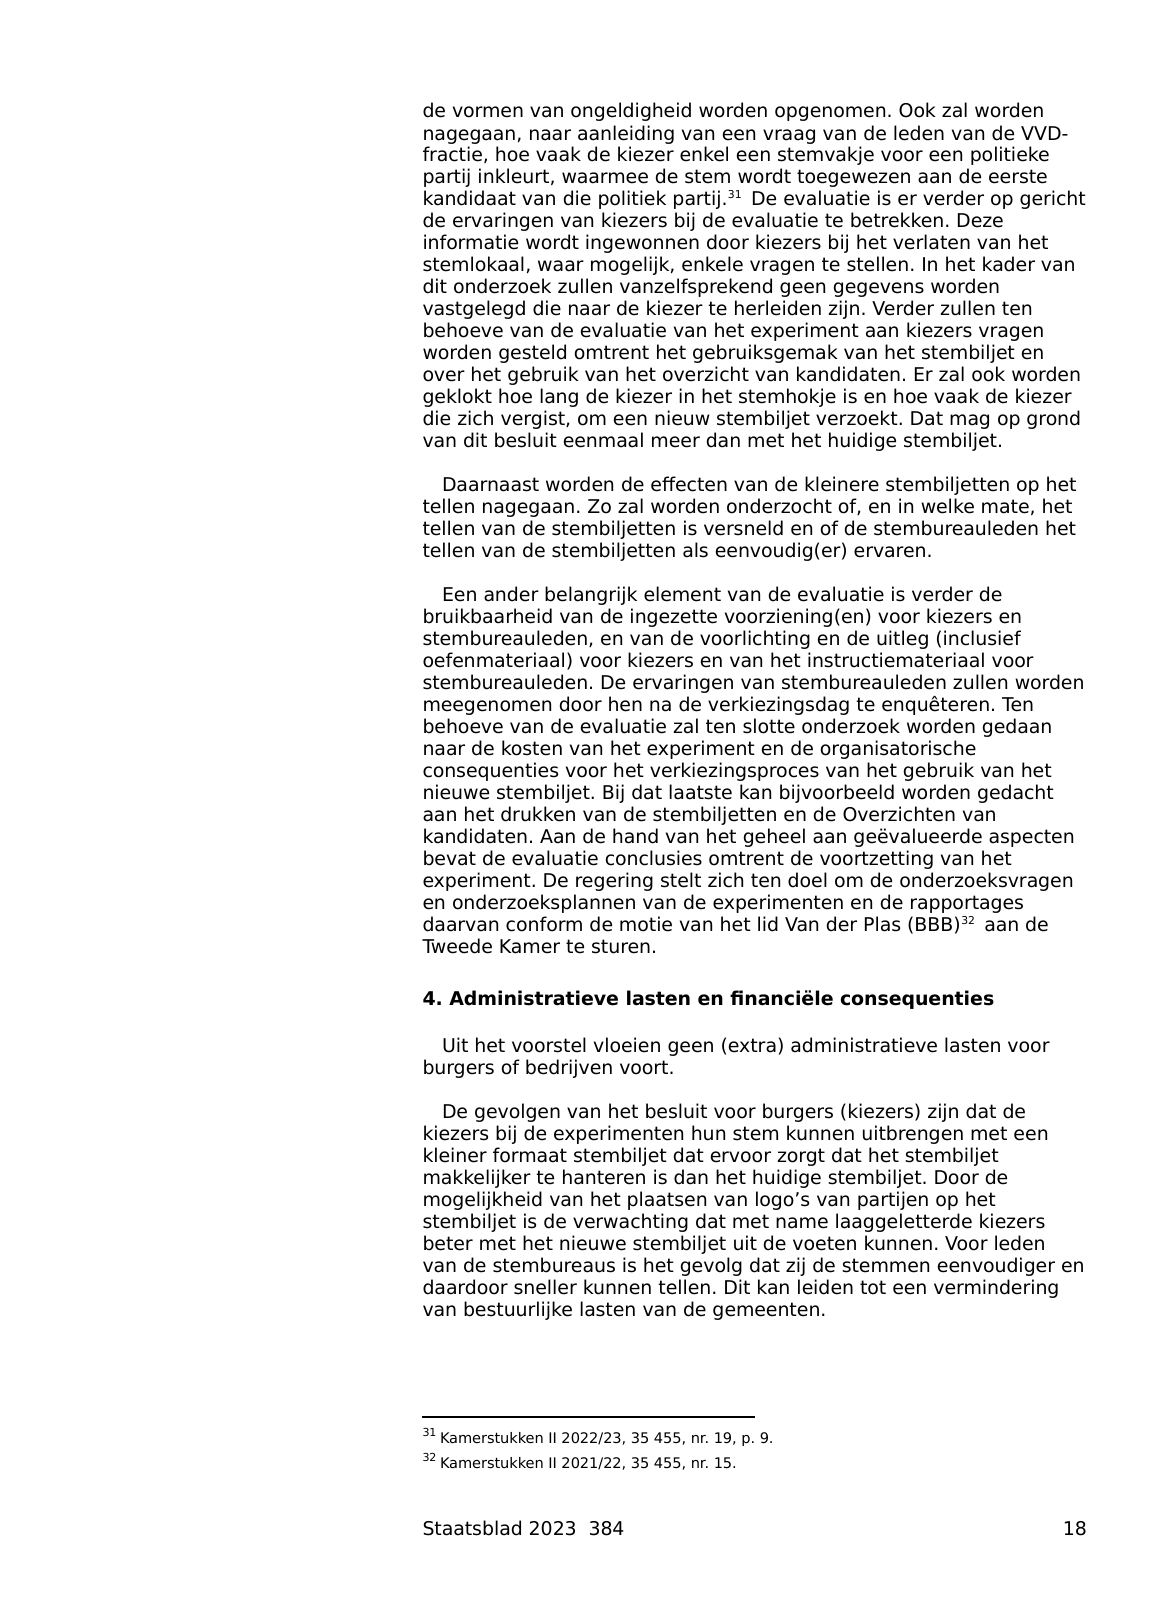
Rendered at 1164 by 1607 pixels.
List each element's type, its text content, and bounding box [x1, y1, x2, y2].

text Kamerstukken II 2022/23, 35 455, nr. 19, p. 9. [422, 1426, 1087, 1448]
text Een ander belangrijk element van de evaluatie is verder de bruikbaarheid van de ingezette voorziening(en) voor kiezers en stembureauleden, en van de voorlichting en de uitleg (inclusief oefenmateriaal) voor kiezers en van het instructiemateriaal voor stembureauleden. De ervaringen van stembureauleden zullen worden meegenomen door hen na de verkiezingsdag te enquêteren. Ten behoeve van de evaluatie zal ten slotte onderzoek worden gedaan naar de kosten van het experiment en de organisatorische consequenties voor het verkiezingsproces van het gebruik van het nieuwe stembiljet. Bij dat laatste kan bijvoorbeeld worden gedacht aan het drukken van de stembiljetten en de Overzichten van kandidaten. Aan de hand van het geheel aan geëvalueerde aspecten bevat de evaluatie conclusies omtrent de voortzetting van het experiment. De regering stelt zich ten doel om de onderzoeksvragen en onderzoeksplannen van de experimenten en de rapportages daarvan conform de motie van het lid Van der Plas (BBB) aan de Tweede Kamer te sturen. [422, 584, 1087, 958]
text Uit het voorstel vloeien geen (extra) administratieve lasten voor burgers of bedrijven voort. [422, 1035, 1087, 1079]
text De gevolgen van het besluit voor burgers (kiezers) zijn dat de kiezers bij de experimenten hun stem kunnen uitbrengen met een kleiner formaat stembiljet dat ervoor zorgt dat het stembiljet makkelijker te hanteren is dan het huidige stembiljet. Door de mogelijkheid van het plaatsen van logo’s van partijen op het stembiljet is de verwachting dat met name laaggeletterde kiezers beter met het nieuwe stembiljet uit de voeten kunnen. Voor leden van de stembureaus is het gevolg dat zij de stemmen eenvoudiger en daardoor sneller kunnen tellen. Dit kan leiden tot een vermindering van bestuurlijke lasten van de gemeenten. [422, 1101, 1087, 1321]
text Daarnaast worden de effecten van de kleinere stembiljetten op het tellen nagegaan. Zo zal worden onderzocht of, en in welke mate, het tellen van de stembiljetten is versneld en of de stembureauleden het tellen van de stembiljetten als eenvoudig(er) ervaren. [422, 474, 1087, 562]
subtitle 4. Administratieve lasten en financiële consequenties [422, 988, 1087, 1010]
text de vormen van ongeldigheid worden opgenomen. Ook zal worden nagegaan, naar aanleiding van een vraag van de leden van de VVD-fractie, hoe vaak de kiezer enkel een stemvakje voor een politieke partij inkleurt, waarmee de stem wordt toegewezen aan de eerste kandidaat van die politiek partij. De evaluatie is er verder op gericht de ervaringen van kiezers bij de evaluatie te betrekken. Deze informatie wordt ingewonnen door kiezers bij het verlaten van het stemlokaal, waar mogelijk, enkele vragen te stellen. In het kader van dit onderzoek zullen vanzelfsprekend geen gegevens worden vastgelegd die naar de kiezer te herleiden zijn. Verder zullen ten behoeve van de evaluatie van het experiment aan kiezers vragen worden gesteld omtrent het gebruiksgemak van het stembiljet en over het gebruik van het overzicht van kandidaten. Er zal ook worden geklokt hoe lang de kiezer in het stemhokje is en hoe vaak de kiezer die zich vergist, om een nieuw stembiljet verzoekt. Dat mag op grond van dit besluit eenmaal meer dan met het huidige stembiljet. [422, 100, 1087, 452]
text Kamerstukken II 2021/22, 35 455, nr. 15. [422, 1451, 1087, 1473]
